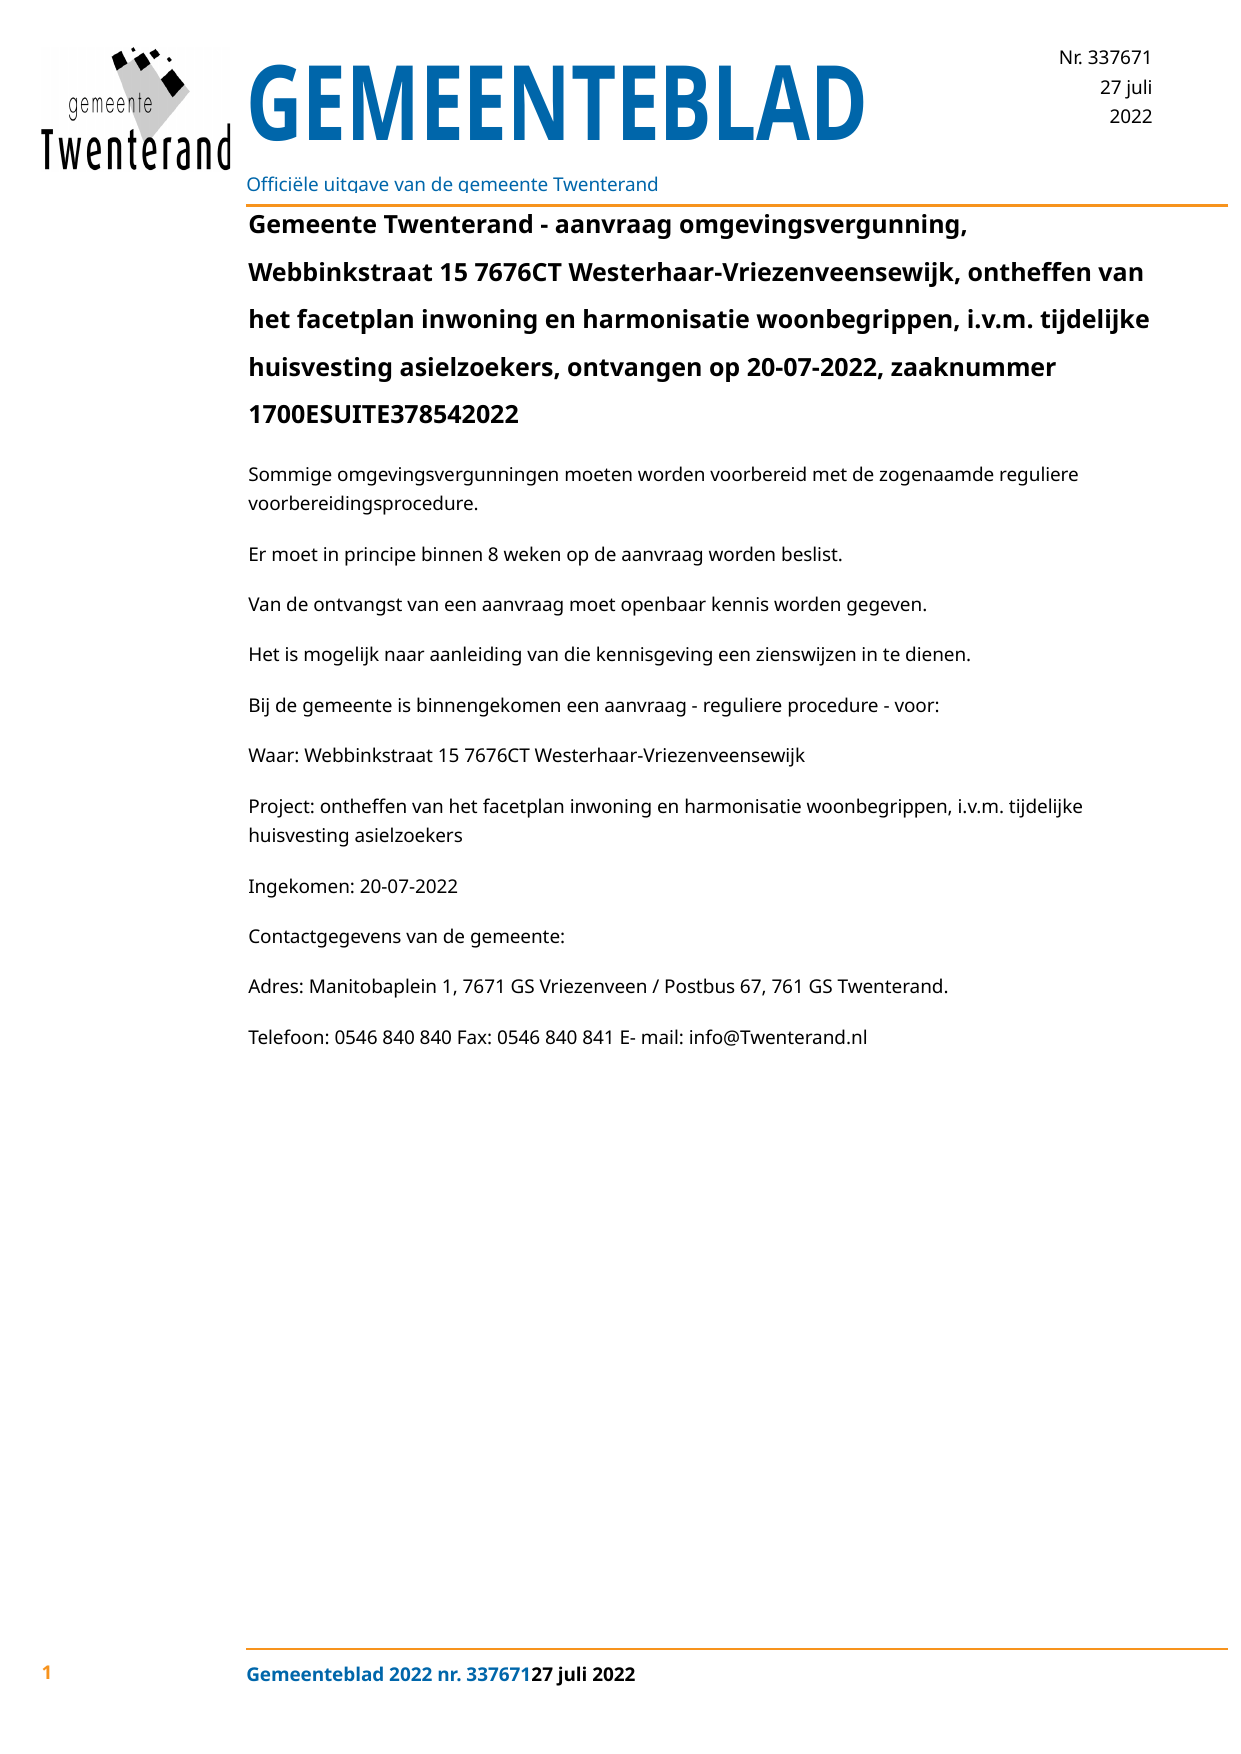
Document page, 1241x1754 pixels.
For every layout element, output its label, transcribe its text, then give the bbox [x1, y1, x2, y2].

text Waar: Webbinkstraat 15 7676CT Westerhaar-Vriezenveensewijk [248, 742, 1152, 768]
text Adres: Manitobaplein 1, 7671 GS Vriezenveen / Postbus 67, 761 GS Twenterand. [248, 974, 1152, 999]
picture [41, 47, 231, 172]
text Project: ontheffen van het facetplan inwoning en harmonisatie woonbegrippen, i.v.m. tijdelijke huisvesting asielzoekers [248, 793, 1152, 848]
text Het is mogelijk naar aanleiding van die kennisgeving een zienswijzen in te dienen. [248, 642, 1152, 667]
text Van de ontvangst van een aanvraag moet openbaar kennis worden gegeven. [248, 591, 1152, 617]
text Ingekomen: 20-07-2022 [248, 873, 1152, 898]
text Contactgegevens van de gemeente: [248, 923, 1152, 949]
text Telefoon: 0546 840 840 Fax: 0546 840 841 E- mail: info@Twenterand.nl [248, 1024, 1152, 1050]
text Bij de gemeente is binnengekomen een aanvraag - reguliere procedure - voor: [248, 692, 1152, 718]
text Er moet in principe binnen 8 weken op de aanvraag worden beslist. [248, 541, 1152, 566]
text Sommige omgevingsvergunningen moeten worden voorbereid met de zogenaamde reguliere voorbereidingsprocedure. [248, 461, 1152, 516]
text Gemeente Twenterand - aanvraag omgevingsvergunning, Webbinkstraat 15 7676CT Westerhaar-Vriezenveensewijk, ontheffen van het facetplan inwoning en harmonisatie woonbegrippen, i.v.m. tijdelijke huisvesting asielzoekers, ontvangen op 20-07-2022, zaaknummer 1700ESUITE378542022 [248, 207, 1152, 431]
